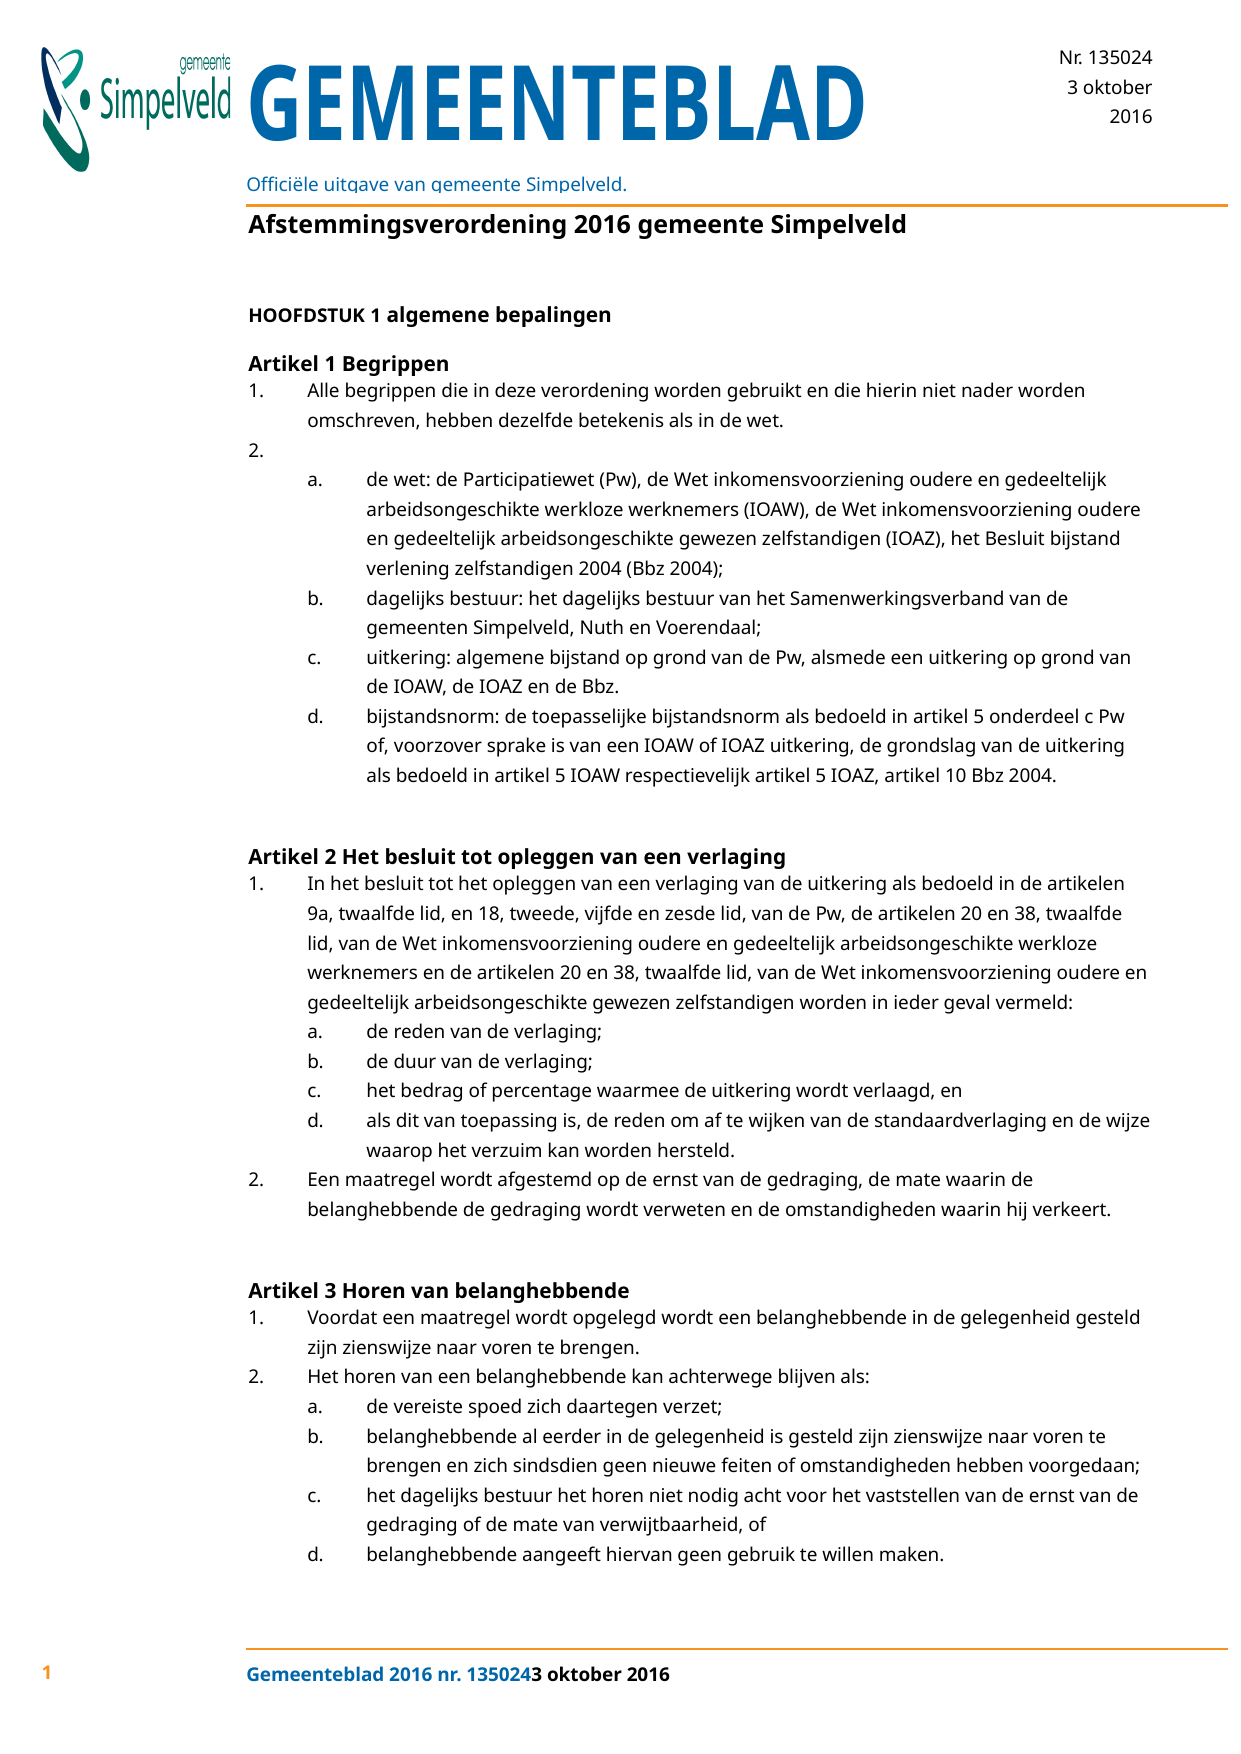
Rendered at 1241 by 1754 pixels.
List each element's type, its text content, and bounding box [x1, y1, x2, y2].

list Alle begrippen die in deze verordening worden gebruikt en die hierin niet nader worden omschreven, hebben dezelfde betekenis als in de wet. [248, 378, 1152, 433]
list bijstandsnorm: de toepasselijke bijstandsnorm als bedoeld in artikel 5 onderdeel c Pw of, voorzover sprake is van een IOAW of IOAZ uitkering, de grondslag van de uitkering als bedoeld in artikel 5 IOAW respectievelijk artikel 5 IOAZ, artikel 10 Bbz 2004. [307, 703, 1152, 788]
list belanghebbende aangeeft hiervan geen gebruik te willen maken. [307, 1541, 1152, 1567]
list als dit van toepassing is, de reden om af te wijken van de standaardverlaging en de wijze waarop het verzuim kan worden hersteld. [307, 1107, 1152, 1163]
list het bedrag of percentage waarmee de uitkering wordt verlaagd, en [307, 1078, 1152, 1103]
list de vereiste spoed zich daartegen verzet; [307, 1393, 1152, 1419]
list In het besluit tot het opleggen van een verlaging van de uitkering als bedoeld in de artikelen 9a, twaalfde lid, en 18, tweede, vijfde en zesde lid, van de Pw, de artikelen 20 en 38, twaalfde lid, van de Wet inkomensvoorziening oudere en gedeeltelijk arbeidsongeschikte werkloze werknemers en de artikelen 20 en 38, twaalfde lid, van de Wet inkomensvoorziening oudere en gedeeltelijk arbeidsongeschikte gewezen zelfstandigen worden in ieder geval vermeld: [248, 871, 1152, 1015]
text Artikel 1 Begrippen [248, 349, 1152, 378]
text Afstemmingsverordening 2016 gemeente Simpelveld [248, 207, 1152, 241]
list het dagelijks bestuur het horen niet nodig acht voor het vaststellen van de ernst van de gedraging of de mate van verwijtbaarheid, of [307, 1482, 1152, 1537]
list dagelijks bestuur: het dagelijks bestuur van het Samenwerkingsverband van de gemeenten Simpelveld, Nuth en Voerendaal; [307, 585, 1152, 640]
list de duur van de verlaging; [307, 1048, 1152, 1074]
text Artikel 2 Het besluit tot opleggen van een verlaging [248, 842, 1152, 871]
picture [41, 47, 231, 172]
list belanghebbende al eerder in de gelegenheid is gesteld zijn zienswijze naar voren te brengen en zich sindsdien geen nieuwe feiten of omstandigheden hebben voorgedaan; [307, 1423, 1152, 1478]
list Een maatregel wordt afgestemd op de ernst van de gedraging, de mate waarin de belanghebbende de gedraging wordt verweten en de omstandigheden waarin hij verkeert. [248, 1166, 1152, 1222]
text Artikel 3 Horen van belanghebbende [248, 1276, 1152, 1304]
list Voordat een maatregel wordt opgelegd wordt een belanghebbende in de gelegenheid gesteld zijn zienswijze naar voren te brengen. [248, 1304, 1152, 1360]
list uitkering: algemene bijstand op grond van de Pw, alsmede een uitkering op grond van de IOAW, de IOAZ en de Bbz. [307, 644, 1152, 699]
list Het horen van een belanghebbende kan achterwege blijven als: [248, 1364, 1152, 1389]
list de wet: de Participatiewet (Pw), de Wet inkomensvoorziening oudere en gedeeltelijk arbeidsongeschikte werkloze werknemers (IOAW), de Wet inkomensvoorziening oudere en gedeeltelijk arbeidsongeschikte gewezen zelfstandigen (IOAZ), het Besluit bijstand verlening zelfstandigen 2004 (Bbz 2004); [307, 466, 1152, 581]
text HOOFDSTUK 1 algemene bepalingen [248, 300, 1152, 328]
list de reden van de verlaging; [307, 1018, 1152, 1044]
